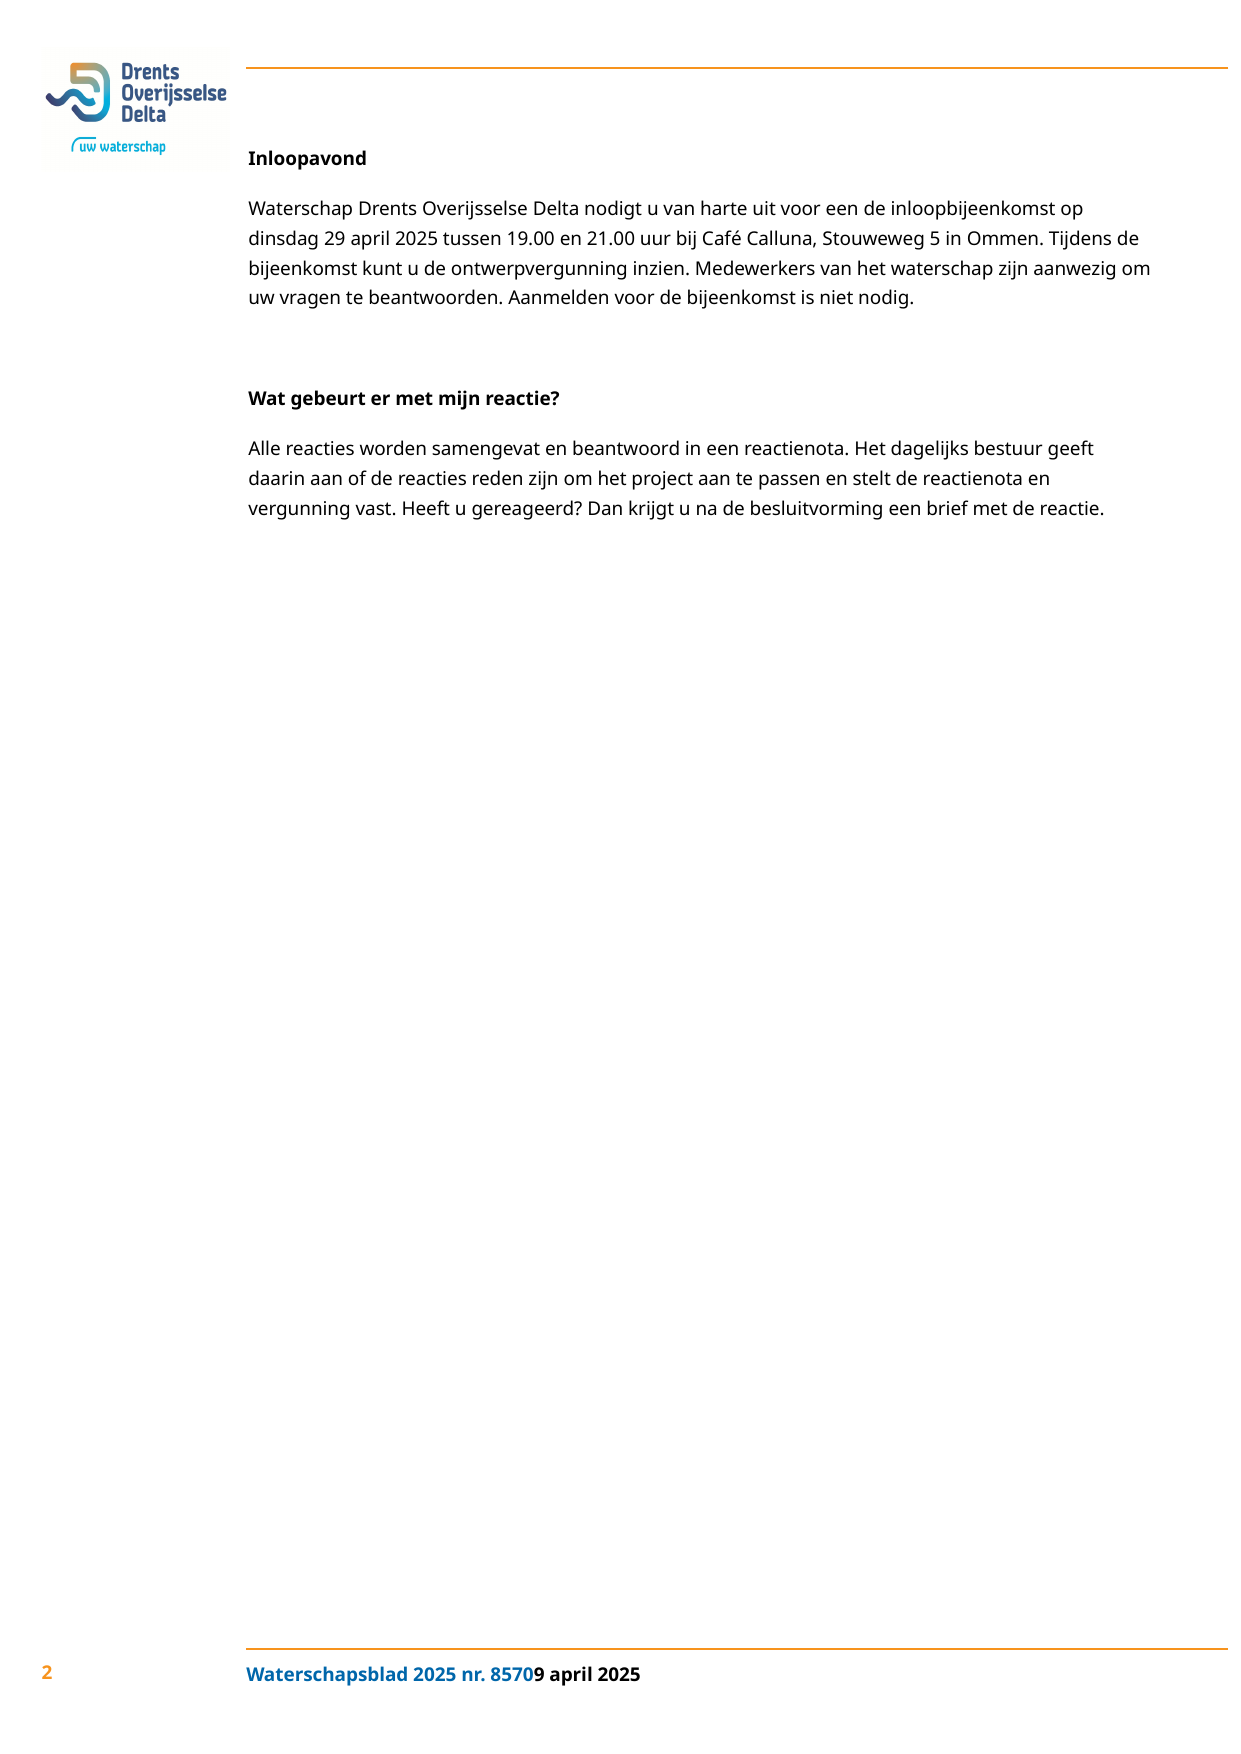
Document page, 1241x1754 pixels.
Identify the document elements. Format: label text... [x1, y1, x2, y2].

text Wat gebeurt er met mijn reactie? [248, 385, 1152, 411]
picture [41, 47, 231, 172]
text Waterschap Drents Overijsselse Delta nodigt u van harte uit voor een de inloopbijeenkomst op dinsdag 29 april 2025 tussen 19.00 en 21.00 uur bij Café Calluna, Stouweweg 5 in Ommen. Tijdens de bijeenkomst kunt u de ontwerpvergunning inzien. Medewerkers van het waterschap zijn aanwezig om uw vragen te beantwoorden. Aanmelden voor de bijeenkomst is niet nodig. [248, 196, 1152, 310]
text Inloopavond [248, 145, 1152, 171]
text Alle reacties worden samengevat en beantwoord in een reactienota. Het dagelijks bestuur geeft daarin aan of de reacties reden zijn om het project aan te passen en stelt de reactienota en vergunning vast. Heeft u gereageerd? Dan krijgt u na de besluitvorming een brief met de reactie. [248, 436, 1152, 521]
